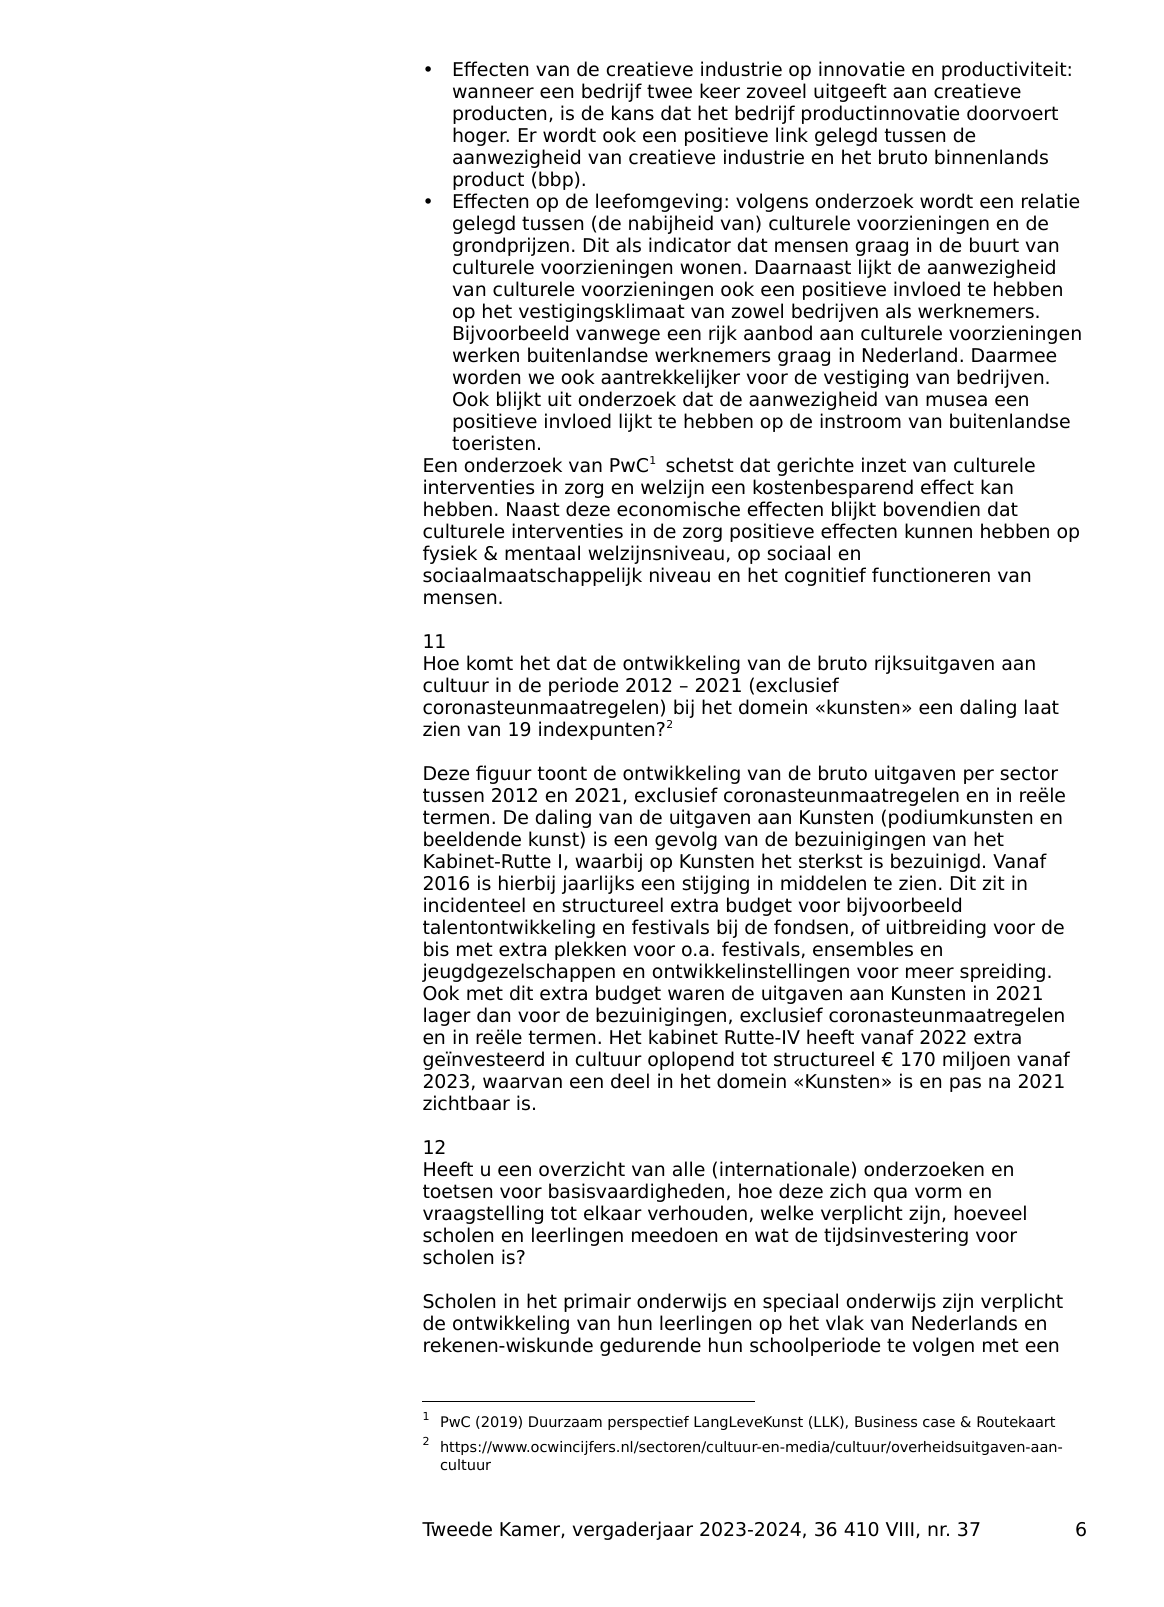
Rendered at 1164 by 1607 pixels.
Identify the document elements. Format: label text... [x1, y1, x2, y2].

text 11 [422, 631, 1087, 653]
text Heeft u een overzicht van alle (internationale) onderzoeken en toetsen voor basisvaardigheden, hoe deze zich qua vorm en vraagstelling tot elkaar verhouden, welke verplicht zijn, hoeveel scholen en leerlingen meedoen en wat de tijdsinvestering voor scholen is? [422, 1159, 1087, 1268]
text Deze figuur toont de ontwikkeling van de bruto uitgaven per sector tussen 2012 en 2021, exclusief coronasteunmaatregelen en in reële termen. De daling van de uitgaven aan Kunsten (podiumkunsten en beeldende kunst) is een gevolg van de bezuinigingen van het Kabinet-Rutte I, waarbij op Kunsten het sterkst is bezuinigd. Vanaf 2016 is hierbij jaarlijks een stijging in middelen te zien. Dit zit in incidenteel en structureel extra budget voor bijvoorbeeld talentontwikkeling en festivals bij de fondsen, of uitbreiding voor de bis met extra plekken voor o.a. festivals, ensembles en jeugdgezelschappen en ontwikkelinstellingen voor meer spreiding. Ook met dit extra budget waren de uitgaven aan Kunsten in 2021 lager dan voor de bezuinigingen, exclusief coronasteunmaatregelen en in reële termen. Het kabinet Rutte-IV heeft vanaf 2022 extra geïnvesteerd in cultuur oplopend tot structureel € 170 miljoen vanaf 2023, waarvan een deel in het domein «Kunsten» is en pas na 2021 zichtbaar is. [422, 763, 1087, 1114]
text 12 [422, 1137, 1087, 1159]
text • Effecten op de leefomgeving: volgens onderzoek wordt een relatie gelegd tussen (de nabijheid van) culturele voorzieningen en de grondprijzen. Dit als indicator dat mensen graag in de buurt van culturele voorzieningen wonen. Daarnaast lijkt de aanwezigheid van culturele voorzieningen ook een positieve invloed te hebben op het vestigingsklimaat van zowel bedrijven als werknemers. Bijvoorbeeld vanwege een rijk aanbod aan culturele voorzieningen werken buitenlandse werknemers graag in Nederland. Daarmee worden we ook aantrekkelijker voor de vestiging van bedrijven. Ook blijkt uit onderzoek dat de aanwezigheid van musea een positieve invloed lijkt te hebben op de instroom van buitenlandse toeristen. [422, 191, 1087, 455]
text • Effecten van de creatieve industrie op innovatie en productiviteit: wanneer een bedrijf twee keer zoveel uitgeeft aan creatieve producten, is de kans dat het bedrijf productinnovatie doorvoert hoger. Er wordt ook een positieve link gelegd tussen de aanwezigheid van creatieve industrie en het bruto binnenlands product (bbp). [422, 59, 1087, 191]
text PwC (2019) Duurzaam perspectief LangLeveKunst (LLK), Business case & Routekaart [422, 1410, 1087, 1432]
text https://www.ocwincijfers.nl/sectoren/cultuur-en-media/cultuur/overheidsuitgaven-aan-cultuur [422, 1435, 1087, 1474]
text Scholen in het primair onderwijs en speciaal onderwijs zijn verplicht de ontwikkeling van hun leerlingen op het vlak van Nederlands en rekenen-wiskunde gedurende hun schoolperiode te volgen met een [422, 1291, 1087, 1357]
text Een onderzoek van PwC schetst dat gerichte inzet van culturele interventies in zorg en welzijn een kostenbesparend effect kan hebben. Naast deze economische effecten blijkt bovendien dat culturele interventies in de zorg positieve effecten kunnen hebben op fysiek & mentaal welzijnsniveau, op sociaal en sociaalmaatschappelijk niveau en het cognitief functioneren van mensen. [422, 455, 1087, 608]
text Hoe komt het dat de ontwikkeling van de bruto rijksuitgaven aan cultuur in de periode 2012 – 2021 (exclusief coronasteunmaatregelen) bij het domein «kunsten» een daling laat zien van 19 indexpunten? [422, 653, 1087, 741]
